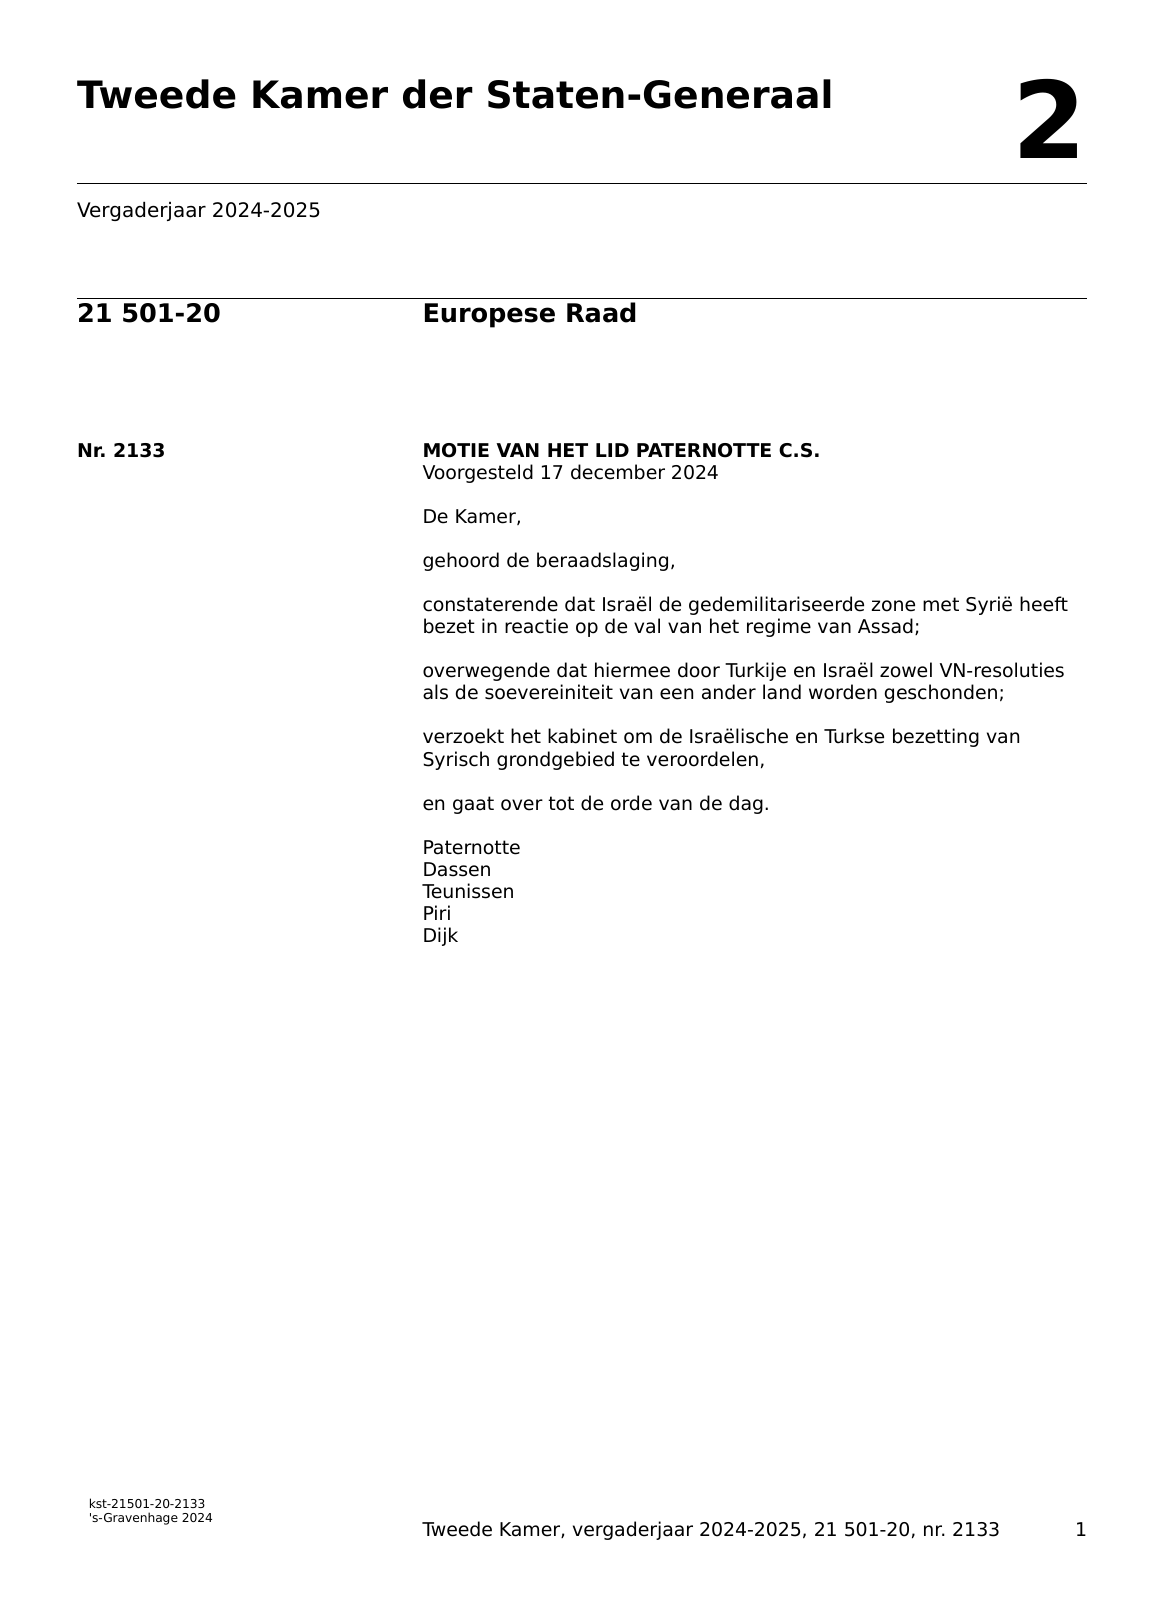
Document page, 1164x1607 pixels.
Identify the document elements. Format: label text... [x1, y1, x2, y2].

text overwegende dat hiermee door Turkije en Israël zowel VN-resoluties als de soevereiniteit van een ander land worden geschonden; [422, 660, 1087, 704]
table_cell Vergaderjaar 2024-2025 [77, 184, 1087, 298]
text en gaat over tot de orde van de dag. [422, 793, 1087, 814]
text Voorgesteld 17 december 2024 [422, 462, 1087, 484]
text Dijk [422, 925, 1087, 947]
table_header 2 [886, 59, 1087, 183]
text verzoekt het kabinet om de Israëlische en Turkse bezetting van Syrisch grondgebied te veroordelen, [422, 726, 1087, 770]
table_header Tweede Kamer der Staten-Generaal [77, 59, 886, 183]
text Paternotte [422, 837, 1087, 859]
text gehoord de beraadslaging, [422, 550, 1087, 572]
text Piri [422, 903, 1087, 925]
text De Kamer, [422, 506, 1087, 528]
text Dassen [422, 859, 1087, 881]
subtitle Nr. 2133 MOTIE VAN HET LID PATERNOTTE C.S. [77, 440, 1087, 462]
text Teunissen [422, 881, 1087, 903]
text kst-21501-20-2133 [88, 1497, 323, 1511]
text constaterende dat Israël de gedemilitariseerde zone met Syrië heeft bezet in reactie op de val van het regime van Assad; [422, 594, 1087, 638]
subtitle 21 501-20 Europese Raad [77, 299, 1087, 329]
text 's-Gravenhage 2024 [88, 1511, 323, 1525]
